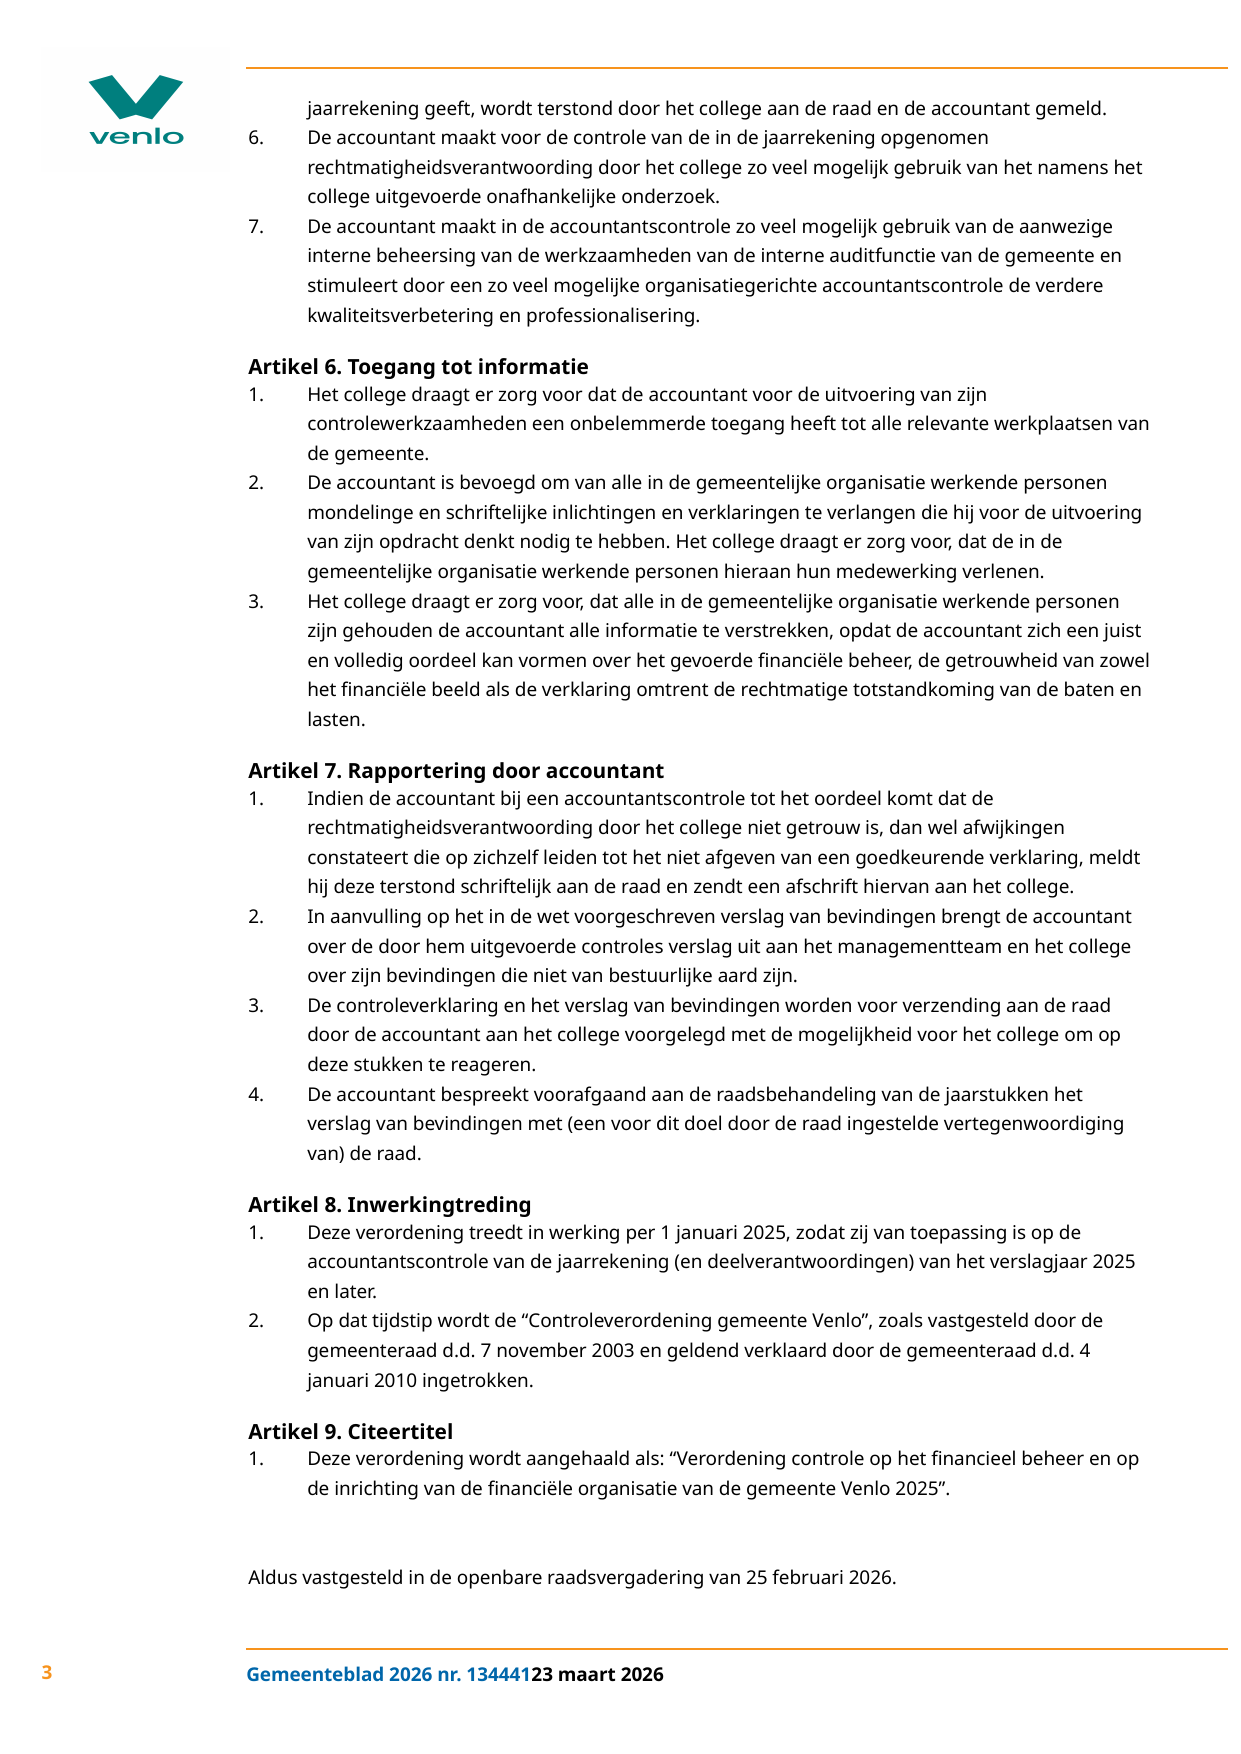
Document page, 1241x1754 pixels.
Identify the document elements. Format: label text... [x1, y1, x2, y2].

list De accountant bespreekt voorafgaand aan de raadsbehandeling van de jaarstukken het verslag van bevindingen met (een voor dit doel door de raad ingestelde vertegenwoordiging van) de raad. [248, 1081, 1152, 1166]
text Artikel 7. Rapportering door accountant [248, 757, 1152, 785]
list Indien de accountant bij een accountantscontrole tot het oordeel komt dat de rechtmatigheidsverantwoording door het college niet getrouw is, dan wel afwijkingen constateert die op zichzelf leiden tot het niet afgeven van een goedkeurende verklaring, meldt hij deze terstond schriftelijk aan de raad en zendt een afschrift hiervan aan het college. [248, 785, 1152, 899]
list Het college draagt er zorg voor, dat alle in de gemeentelijke organisatie werkende personen zijn gehouden de accountant alle informatie te verstrekken, opdat de accountant zich een juist en volledig oordeel kan vormen over het gevoerde financiële beheer, de getrouwheid van zowel het financiële beeld als de verklaring omtrent de rechtmatige totstandkoming van de baten en lasten. [248, 588, 1152, 732]
text Artikel 8. Inwerkingtreding [248, 1190, 1152, 1219]
list Deze verordening wordt aangehaald als: “Verordening controle op het financieel beheer en op de inrichting van de financiële organisatie van de gemeente Venlo 2025”. [248, 1446, 1152, 1501]
list De accountant is bevoegd om van alle in de gemeentelijke organisatie werkende personen mondelinge en schriftelijke inlichtingen en verklaringen te verlangen die hij voor de uitvoering van zijn opdracht denkt nodig te hebben. Het college draagt er zorg voor, dat de in de gemeentelijke organisatie werkende personen hieraan hun medewerking verlenen. [248, 469, 1152, 584]
picture [41, 47, 231, 172]
list Deze verordening treedt in werking per 1 januari 2025, zodat zij van toepassing is op de accountantscontrole van de jaarrekening (en deelverantwoordingen) van het verslagjaar 2025 en later. [248, 1219, 1152, 1304]
list De controleverklaring en het verslag van bevindingen worden voor verzending aan de raad door de accountant aan het college voorgelegd met de mogelijkheid voor het college om op deze stukken te reageren. [248, 992, 1152, 1077]
list In aanvulling op het in de wet voorgeschreven verslag van bevindingen brengt de accountant over de door hem uitgevoerde controles verslag uit aan het managementteam en het college over zijn bevindingen die niet van bestuurlijke aard zijn. [248, 903, 1152, 988]
text Artikel 9. Citeertitel [248, 1417, 1152, 1446]
list jaarrekening geeft, wordt terstond door het college aan de raad en de accountant gemeld. [248, 95, 1152, 121]
text Artikel 6. Toegang tot informatie [248, 352, 1152, 381]
list Het college draagt er zorg voor dat de accountant voor de uitvoering van zijn controlewerkzaamheden een onbelemmerde toegang heeft tot alle relevante werkplaatsen van de gemeente. [248, 381, 1152, 466]
list Op dat tijdstip wordt de “Controleverordening gemeente Venlo”, zoals vastgesteld door de gemeenteraad d.d. 7 november 2003 en geldend verklaard door de gemeenteraad d.d. 4 januari 2010 ingetrokken. [248, 1308, 1152, 1392]
list De accountant maakt in de accountantscontrole zo veel mogelijk gebruik van de aanwezige interne beheersing van de werkzaamheden van de interne auditfunctie van de gemeente en stimuleert door een zo veel mogelijke organisatiegerichte accountantscontrole de verdere kwaliteitsverbetering en professionalisering. [248, 213, 1152, 328]
list De accountant maakt voor de controle van de in de jaarrekening opgenomen rechtmatigheidsverantwoording door het college zo veel mogelijk gebruik van het namens het college uitgevoerde onafhankelijke onderzoek. [248, 124, 1152, 209]
text Aldus vastgesteld in de openbare raadsvergadering van 25 februari 2026. [248, 1564, 1152, 1590]
